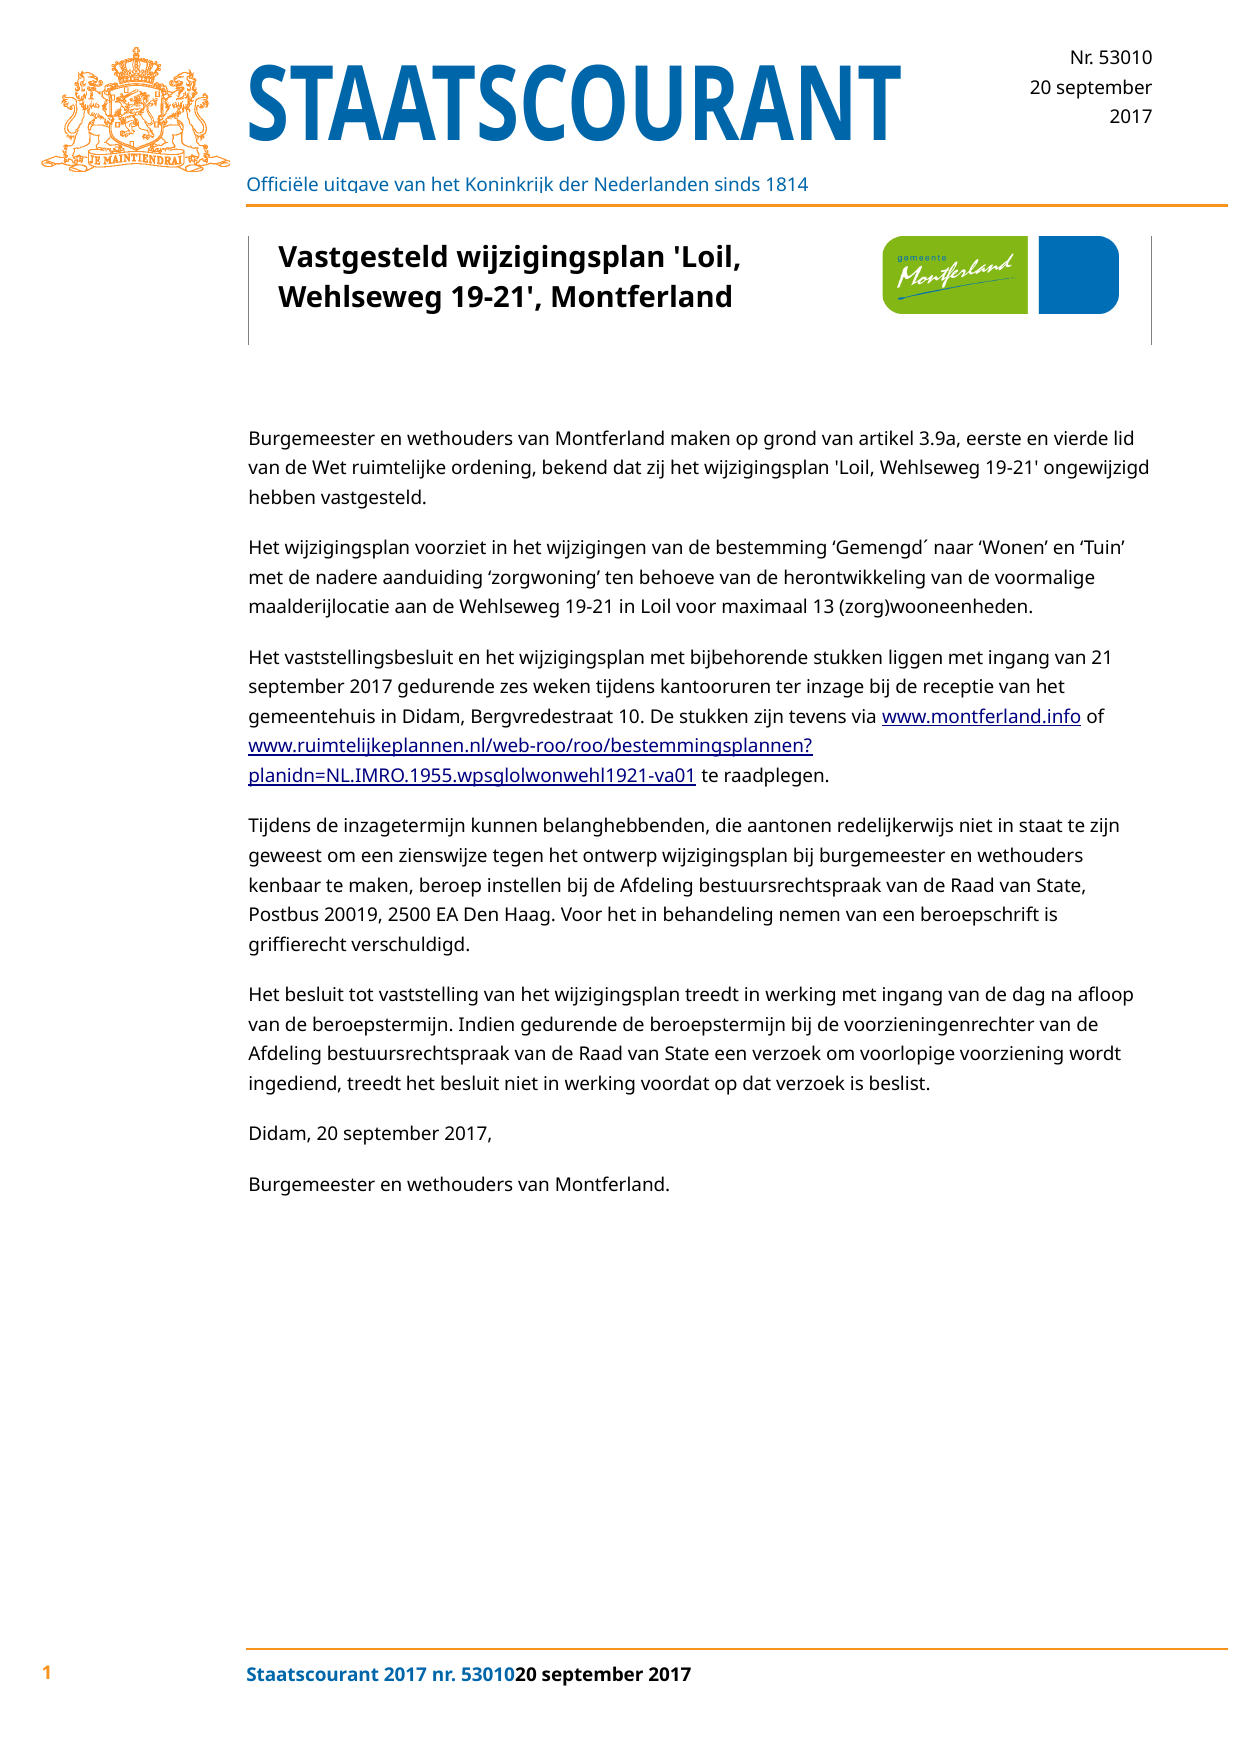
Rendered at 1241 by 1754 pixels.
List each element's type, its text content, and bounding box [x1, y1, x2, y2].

text Burgemeester en wethouders van Montferland. [248, 1171, 1152, 1197]
text Didam, 20 september 2017, [248, 1121, 1152, 1146]
table_header [850, 236, 1151, 345]
picture [882, 236, 1119, 314]
picture [41, 47, 231, 172]
table_header Vastgesteld wijzigingsplan 'Loil, Wehlseweg 19-21', Montferland [249, 236, 850, 345]
text Het wijzigingsplan voorziet in het wijzigingen van de bestemming ‘Gemengd´ naar ‘Wonen’ en ‘Tuin’ met de nadere aanduiding ‘zorgwoning’ ten behoeve van de herontwikkeling van de voormalige maalderijlocatie aan de Wehlseweg 19-21 in Loil voor maximaal 13 (zorg)wooneenheden. [248, 534, 1152, 619]
text Tijdens de inzagetermijn kunnen belanghebbenden, die aantonen redelijkerwijs niet in staat te zijn geweest om een zienswijze tegen het ontwerp wijzigingsplan bij burgemeester en wethouders kenbaar te maken, beroep instellen bij de Afdeling bestuursrechtspraak van de Raad van State, Postbus 20019, 2500 EA Den Haag. Voor het in behandeling nemen van een beroepschrift is griffierecht verschuldigd. [248, 813, 1152, 957]
text Het vaststellingsbesluit en het wijzigingsplan met bijbehorende stukken liggen met ingang van 21 september 2017 gedurende zes weken tijdens kantooruren ter inzage bij de receptie van het gemeentehuis in Didam, Bergvredestraat 10. De stukken zijn tevens via www.montferland.info of www.ruimtelijkeplannen.nl/web-roo/roo/bestemmingsplannen?planidn=NL.IMRO.1955.wpsglolwonwehl1921-va01 te raadplegen. [248, 644, 1152, 788]
text Het besluit tot vaststelling van het wijzigingsplan treedt in werking met ingang van de dag na afloop van de beroepstermijn. Indien gedurende de beroepstermijn bij de voorzieningenrechter van de Afdeling bestuursrechtspraak van de Raad van State een verzoek om voorlopige voorziening wordt ingediend, treedt het besluit niet in werking voordat op dat verzoek is beslist. [248, 981, 1152, 1096]
text Burgemeester en wethouders van Montferland maken op grond van artikel 3.9a, eerste en vierde lid van de Wet ruimtelijke ordening, bekend dat zij het wijzigingsplan 'Loil, Wehlseweg 19-21' ongewijzigd hebben vastgesteld. [248, 425, 1152, 509]
